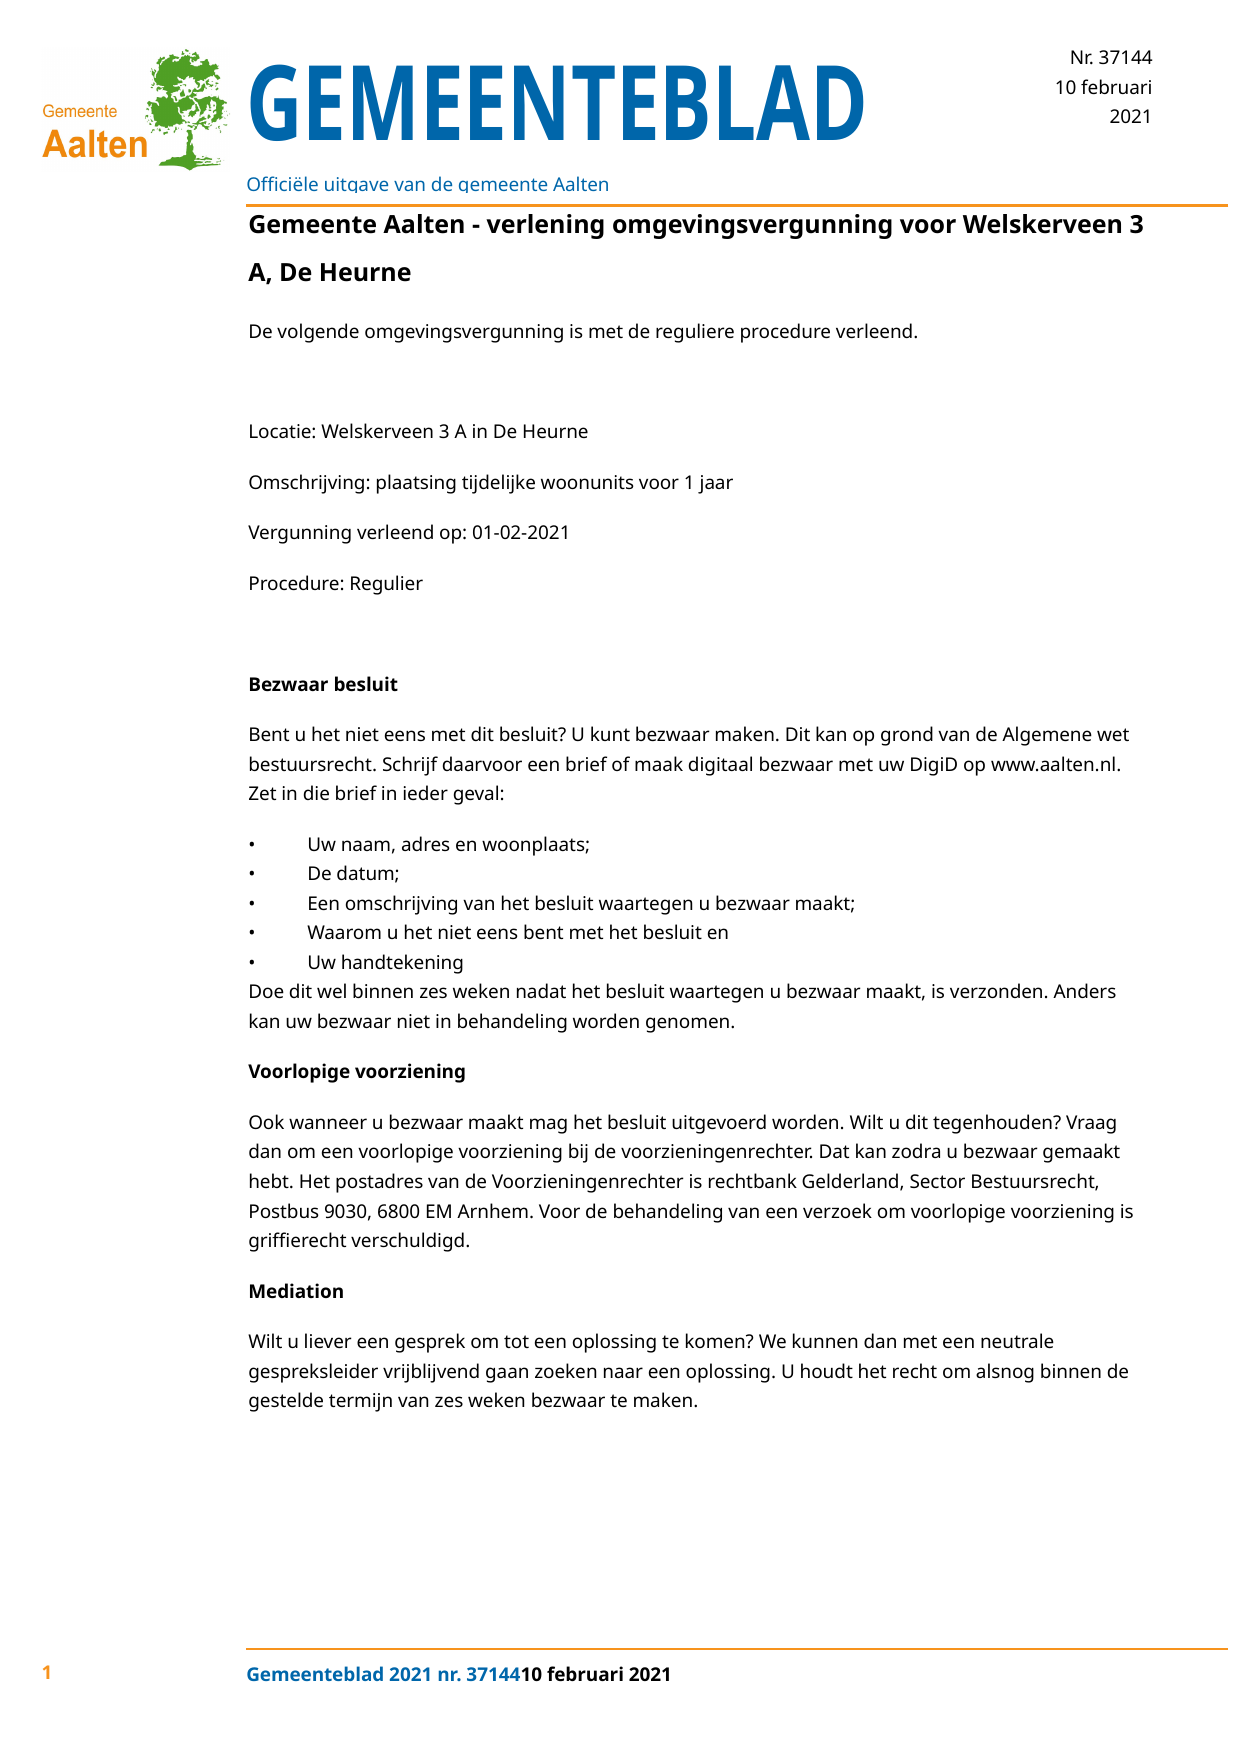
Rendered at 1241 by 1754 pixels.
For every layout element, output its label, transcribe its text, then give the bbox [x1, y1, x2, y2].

text Doe dit wel binnen zes weken nadat het besluit waartegen u bezwaar maakt, is verzonden. Anders kan uw bezwaar niet in behandeling worden genomen. [248, 979, 1152, 1034]
list Een omschrijving van het besluit waartegen u bezwaar maakt; [248, 890, 1152, 916]
list Uw naam, adres en woonplaats; [248, 831, 1152, 857]
text Procedure: Regulier [248, 570, 1152, 596]
text Ook wanneer u bezwaar maakt mag het besluit uitgevoerd worden. Wilt u dit tegenhouden? Vraag dan om een voorlopige voorziening bij de voorzieningenrechter. Dat kan zodra u bezwaar gemaakt hebt. Het postadres van de Voorzieningenrechter is rechtbank Gelderland, Sector Bestuursrecht, Postbus 9030, 6800 EM Arnhem. Voor de behandeling van een verzoek om voorlopige voorziening is griffierecht verschuldigd. [248, 1109, 1152, 1253]
list De datum; [248, 860, 1152, 886]
picture [41, 47, 231, 172]
text Bent u het niet eens met dit besluit? U kunt bezwaar maken. Dit kan op grond van de Algemene wet bestuursrecht. Schrijf daarvoor een brief of maak digitaal bezwaar met uw DigiD op www.aalten.nl. Zet in die brief in ieder geval: [248, 721, 1152, 806]
text Bezwaar besluit [248, 671, 1152, 697]
list Uw handtekening [248, 949, 1152, 975]
text Locatie: Welskerveen 3 A in De Heurne [248, 419, 1152, 444]
text De volgende omgevingsvergunning is met de reguliere procedure verleend. [248, 318, 1152, 344]
text Omschrijving: plaatsing tijdelijke woonunits voor 1 jaar [248, 469, 1152, 495]
text Wilt u liever een gesprek om tot een oplossing te komen? We kunnen dan met een neutrale gespreksleider vrijblijvend gaan zoeken naar een oplossing. U houdt het recht om alsnog binnen de gestelde termijn van zes weken bezwaar te maken. [248, 1328, 1152, 1413]
text Gemeente Aalten - verlening omgevingsvergunning voor Welskerveen 3 A, De Heurne [248, 207, 1152, 288]
list Waarom u het niet eens bent met het besluit en [248, 919, 1152, 945]
text Vergunning verleend op: 01-02-2021 [248, 519, 1152, 545]
text Mediation [248, 1278, 1152, 1304]
text Voorlopige voorziening [248, 1059, 1152, 1084]
